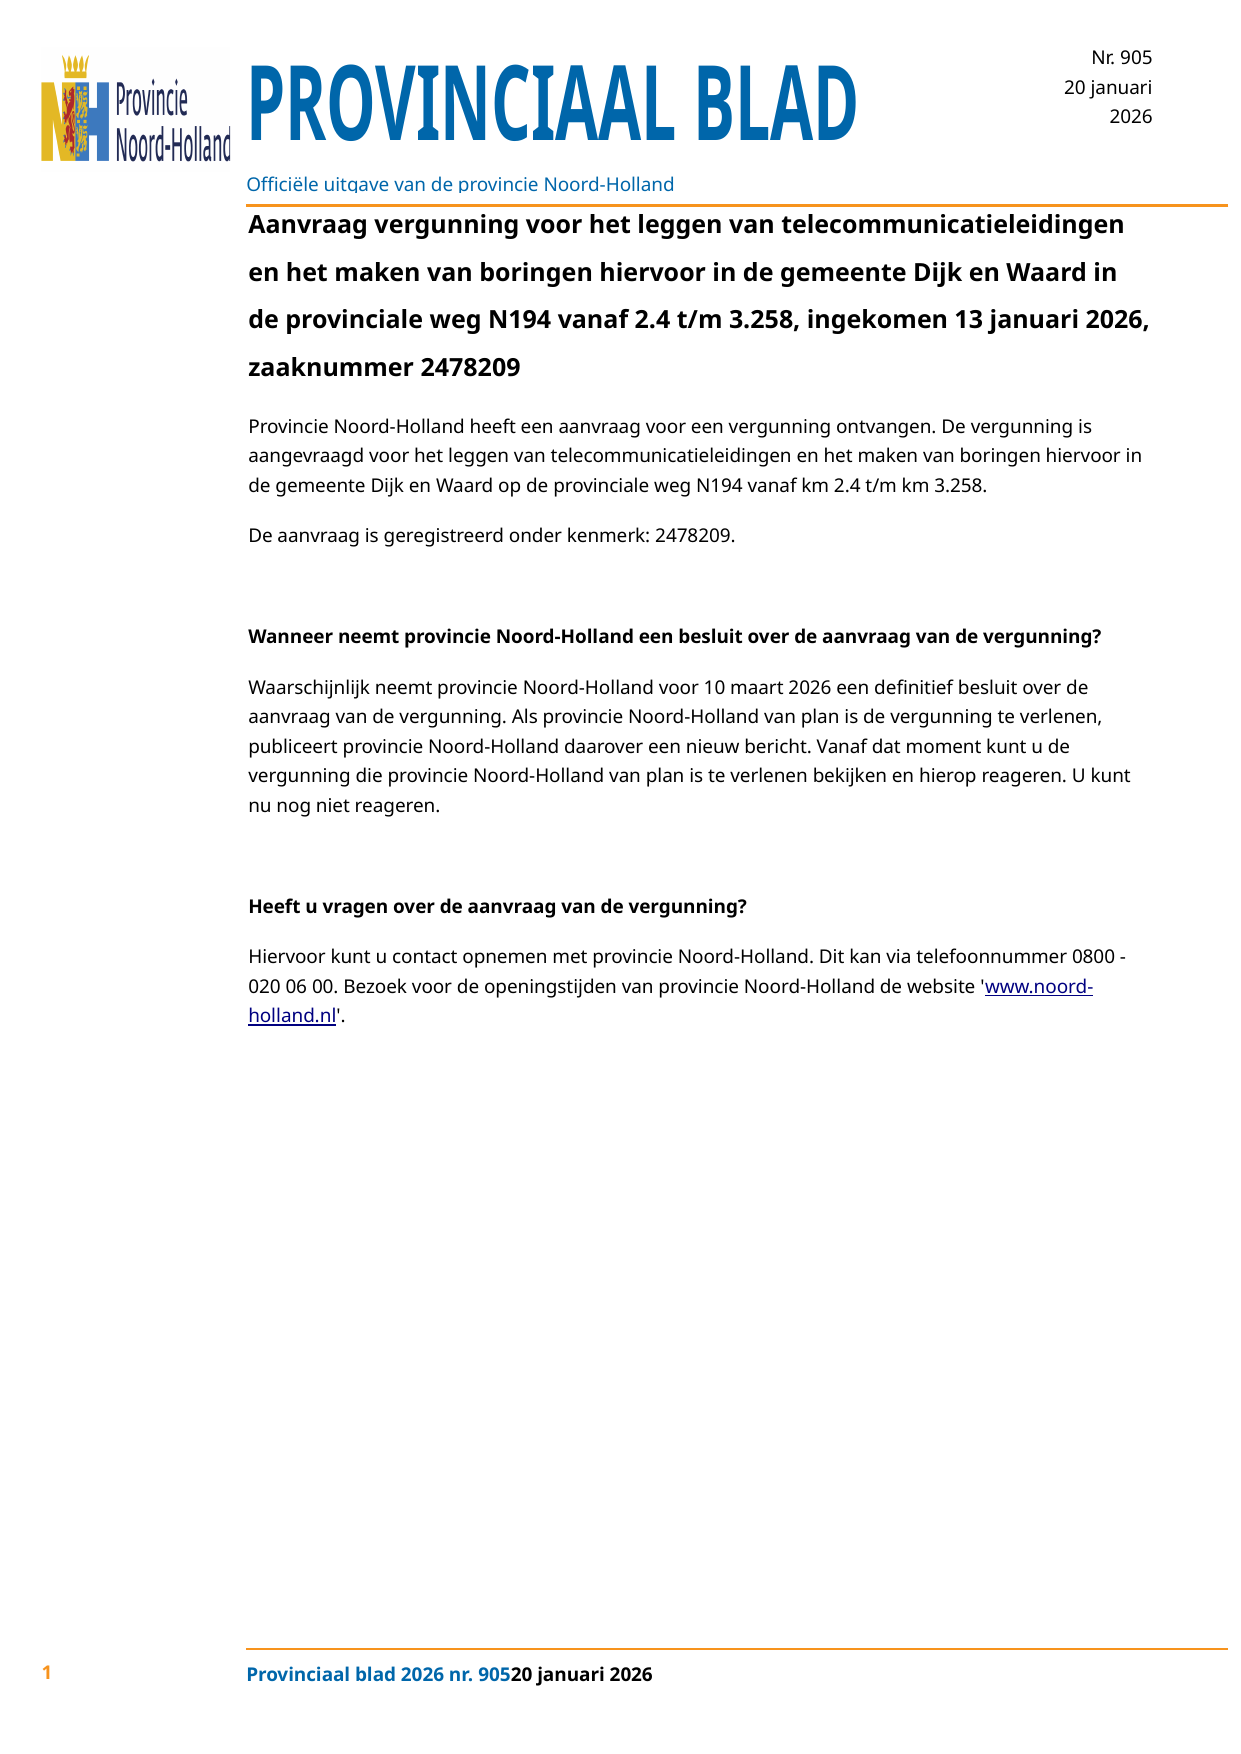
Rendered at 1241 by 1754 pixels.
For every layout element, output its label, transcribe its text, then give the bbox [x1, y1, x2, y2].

text Waarschijnlijk neemt provincie Noord-Holland voor 10 maart 2026 een definitief besluit over de aanvraag van de vergunning. Als provincie Noord-Holland van plan is de vergunning te verlenen, publiceert provincie Noord-Holland daarover een nieuw bericht. Vanaf dat moment kunt u de vergunning die provincie Noord-Holland van plan is te verlenen bekijken en hierop reageren. U kunt nu nog niet reageren. [248, 674, 1152, 818]
text Heeft u vragen over de aanvraag van de vergunning? [248, 893, 1152, 919]
text Hiervoor kunt u contact opnemen met provincie Noord-Holland. Dit kan via telefoonnummer 0800 - 020 06 00. Bezoek voor de openingstijden van provincie Noord-Holland de website 'www.noord-holland.nl'. [248, 943, 1152, 1028]
text Aanvraag vergunning voor het leggen van telecommunicatieleidingen en het maken van boringen hiervoor in de gemeente Dijk en Waard in de provinciale weg N194 vanaf 2.4 t/m 3.258, ingekomen 13 januari 2026, zaaknummer 2478209 [248, 207, 1152, 384]
text De aanvraag is geregistreerd onder kenmerk: 2478209. [248, 523, 1152, 548]
text Wanneer neemt provincie Noord-Holland een besluit over de aanvraag van de vergunning? [248, 623, 1152, 649]
text Provincie Noord-Holland heeft een aanvraag voor een vergunning ontvangen. De vergunning is aangevraagd voor het leggen van telecommunicatieleidingen en het maken van boringen hiervoor in de gemeente Dijk en Waard op de provinciale weg N194 vanaf km 2.4 t/m km 3.258. [248, 413, 1152, 498]
picture [41, 47, 231, 172]
